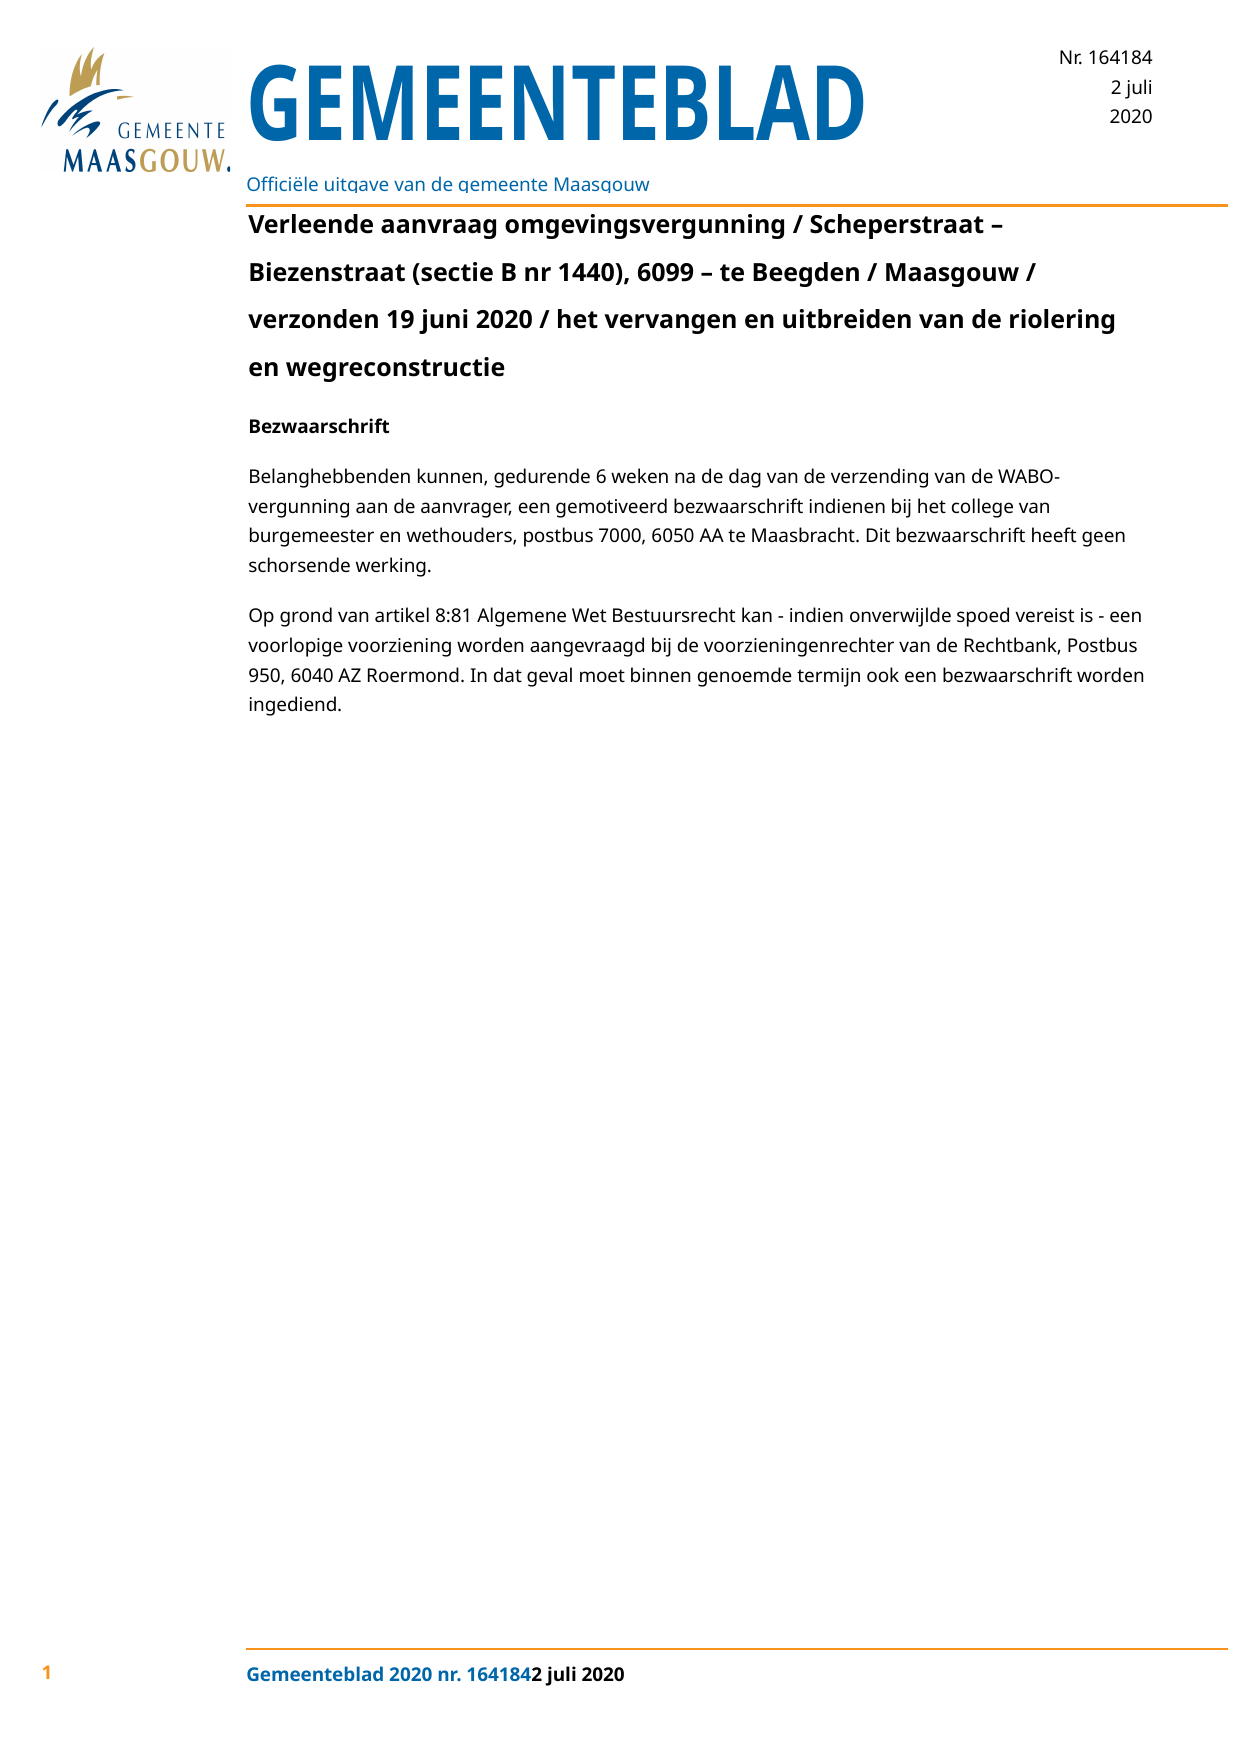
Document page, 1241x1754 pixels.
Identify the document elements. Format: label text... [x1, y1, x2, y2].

text Belanghebbenden kunnen, gedurende 6 weken na de dag van de verzending van de WABO-vergunning aan de aanvrager, een gemotiveerd bezwaarschrift indienen bij het college van burgemeester en wethouders, postbus 7000, 6050 AA te Maasbracht. Dit bezwaarschrift heeft geen schorsende werking. [248, 463, 1152, 578]
text Bezwaarschrift [248, 413, 1152, 439]
text Op grond van artikel 8:81 Algemene Wet Bestuursrecht kan - indien onverwijlde spoed vereist is - een voorlopige voorziening worden aangevraagd bij de voorzieningenrechter van de Rechtbank, Postbus 950, 6040 AZ Roermond. In dat geval moet binnen genoemde termijn ook een bezwaarschrift worden ingediend. [248, 603, 1152, 717]
text Verleende aanvraag omgevingsvergunning / Scheperstraat – Biezenstraat (sectie B nr 1440), 6099 – te Beegden / Maasgouw / verzonden 19 juni 2020 / het vervangen en uitbreiden van de riolering en wegreconstructie [248, 207, 1152, 384]
picture [41, 47, 231, 172]
